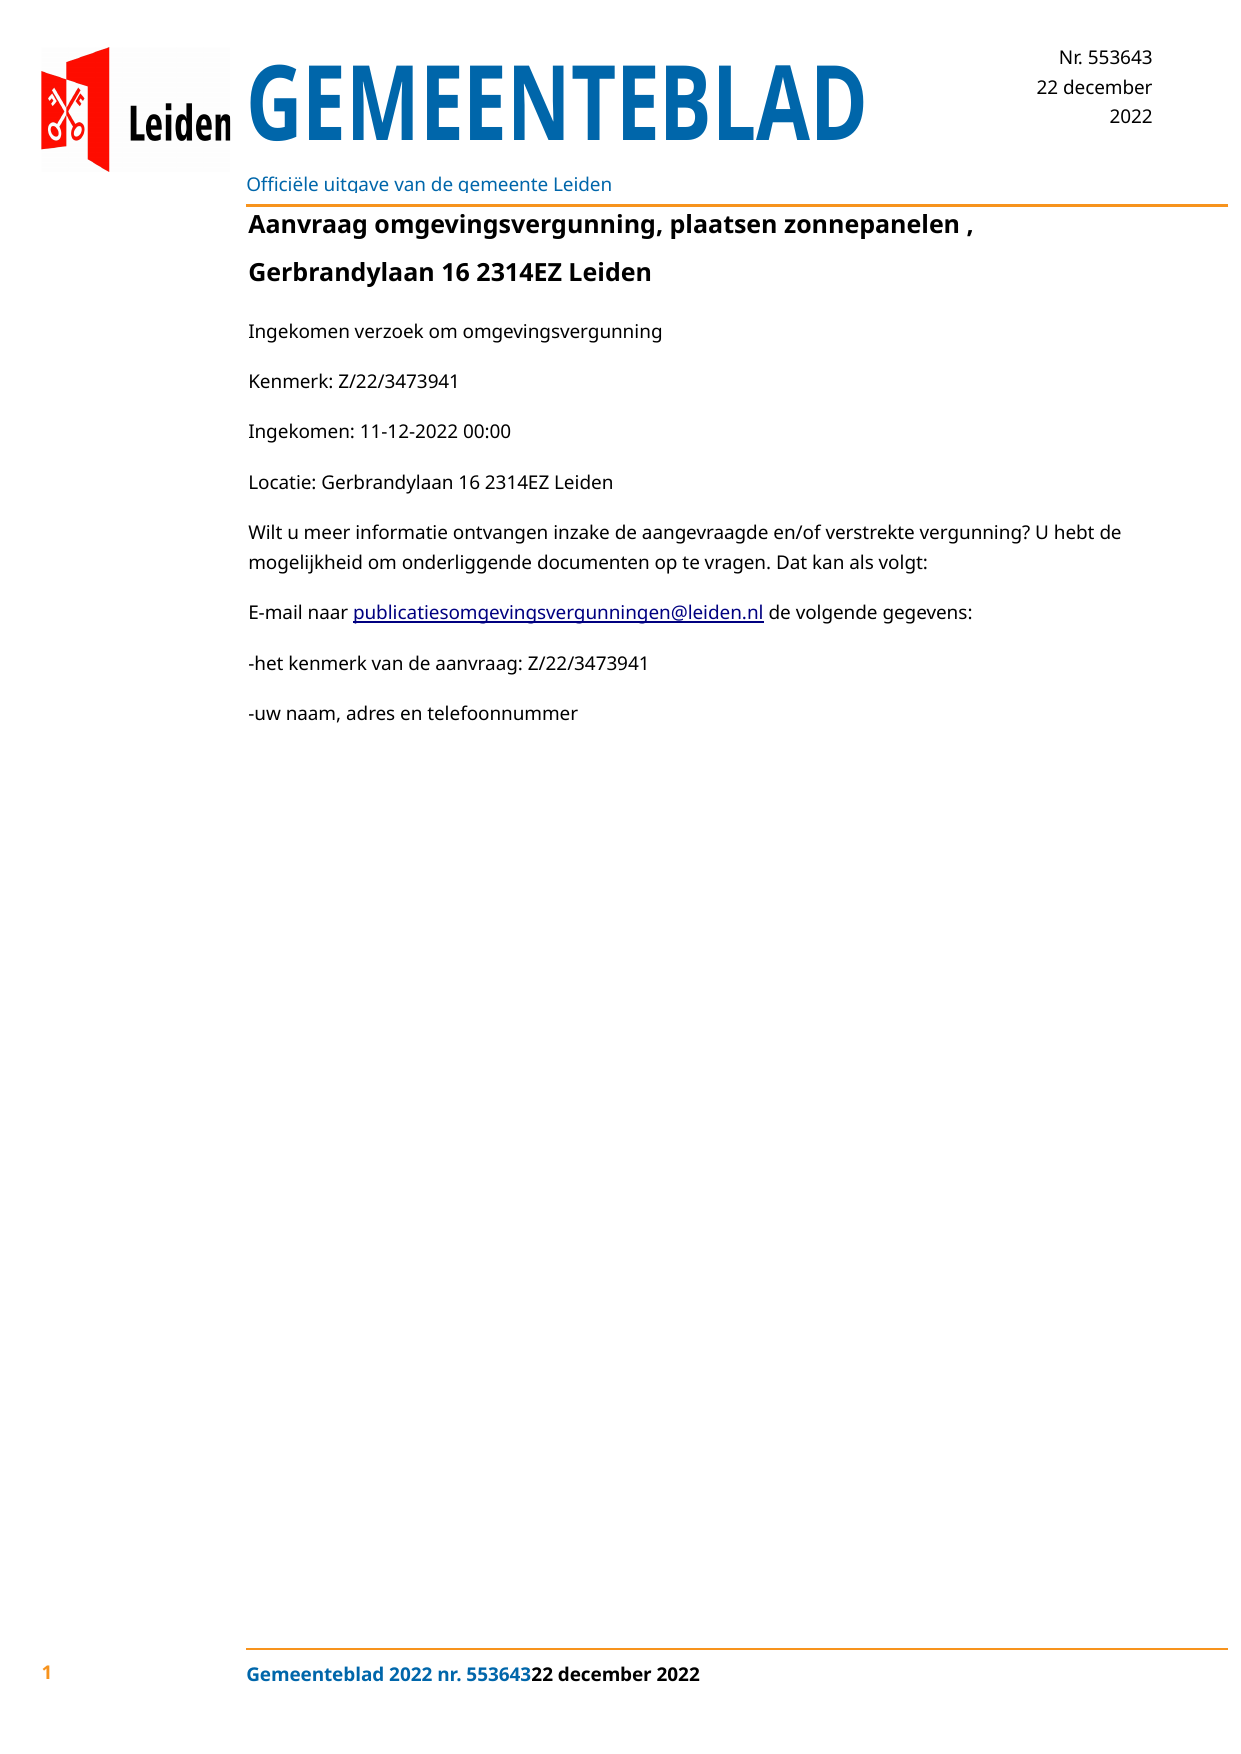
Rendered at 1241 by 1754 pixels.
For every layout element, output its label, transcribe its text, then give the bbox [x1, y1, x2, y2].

text Ingekomen: 11-12-2022 00:00 [248, 419, 1152, 444]
text Locatie: Gerbrandylaan 16 2314EZ Leiden [248, 469, 1152, 495]
text Ingekomen verzoek om omgevingsvergunning [248, 318, 1152, 344]
text Wilt u meer informatie ontvangen inzake de aangevraagde en/of verstrekte vergunning? U hebt de mogelijkheid om onderliggende documenten op te vragen. Dat kan als volgt: [248, 519, 1152, 575]
text -het kenmerk van de aanvraag: Z/22/3473941 [248, 650, 1152, 676]
picture [41, 47, 231, 172]
text -uw naam, adres en telefoonnummer [248, 700, 1152, 726]
text Aanvraag omgevingsvergunning, plaatsen zonnepanelen , Gerbrandylaan 16 2314EZ Leiden [248, 207, 1152, 288]
text Kenmerk: Z/22/3473941 [248, 368, 1152, 394]
text E-mail naar publicatiesomgevingsvergunningen@leiden.nl de volgende gegevens: [248, 599, 1152, 625]
